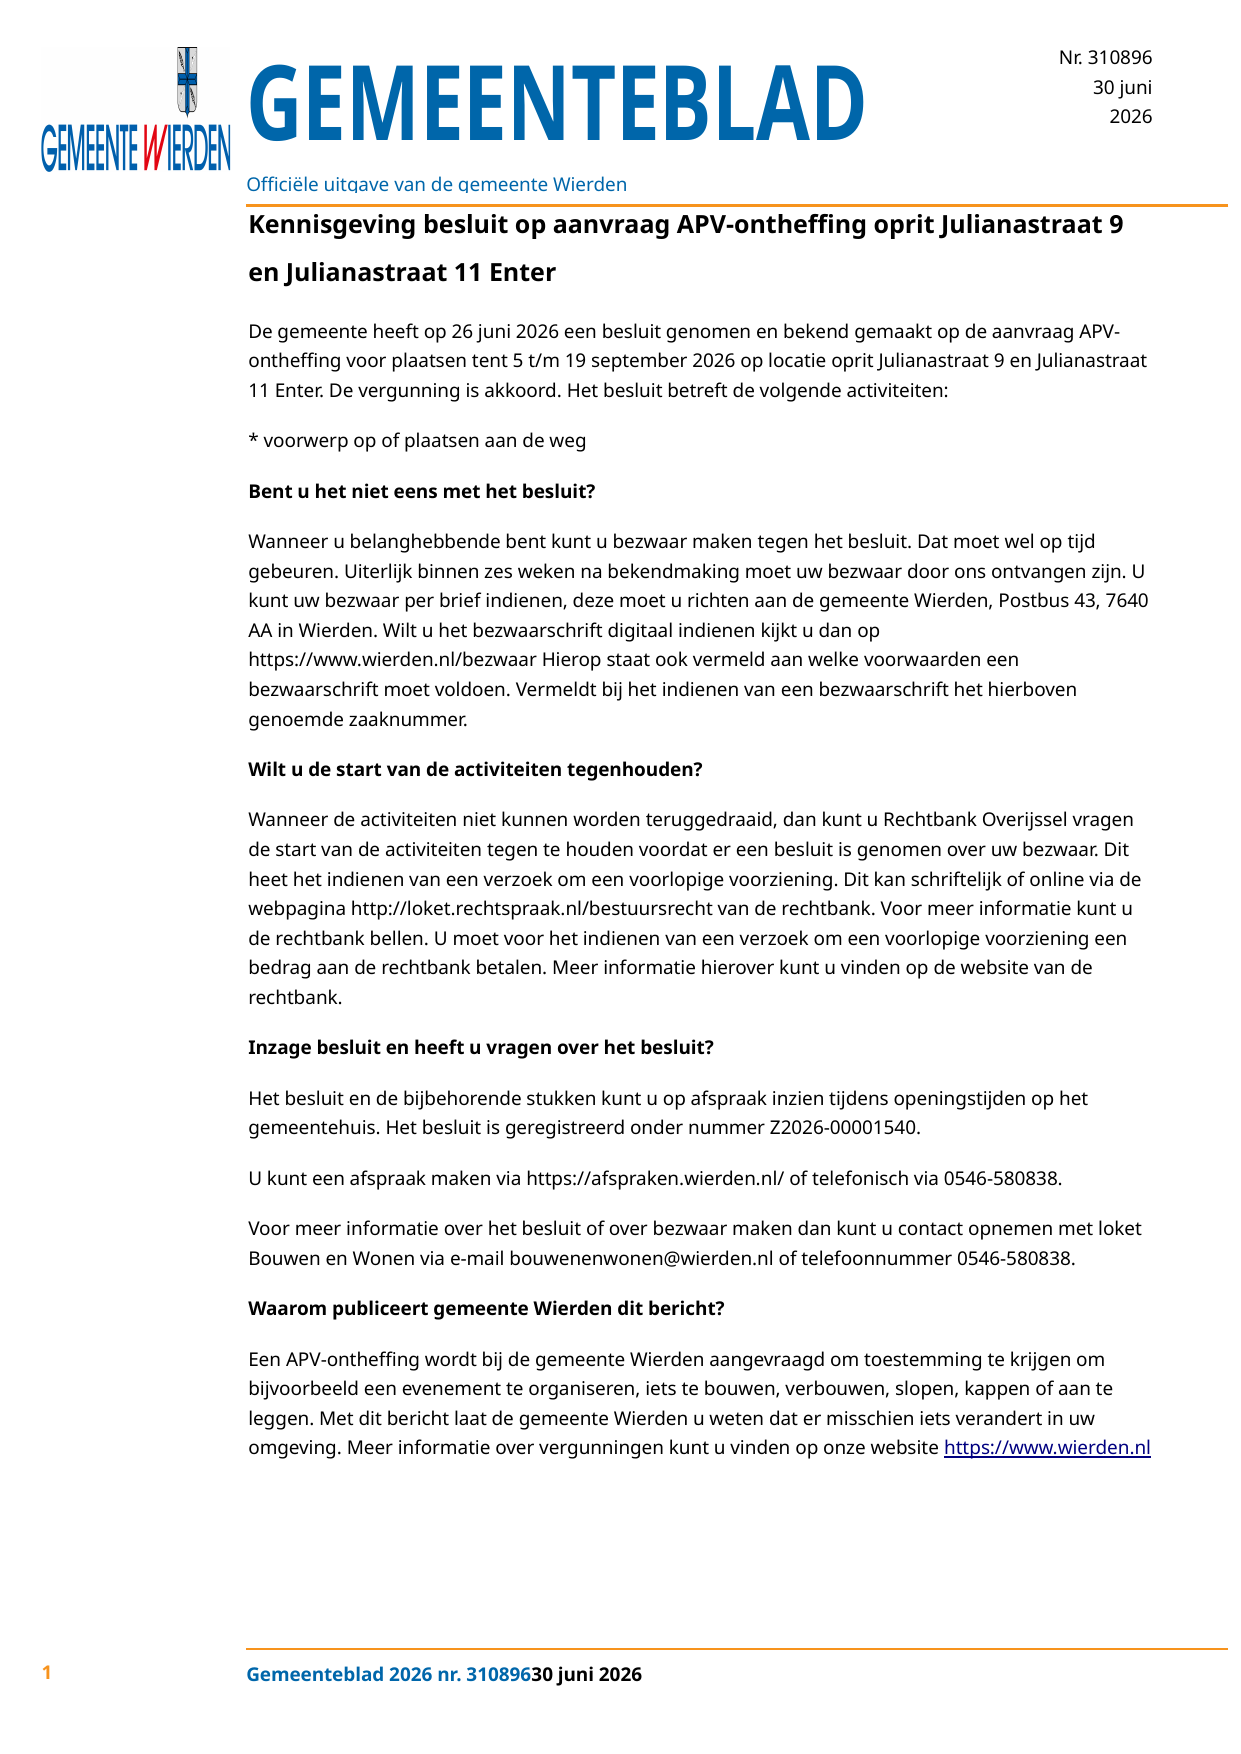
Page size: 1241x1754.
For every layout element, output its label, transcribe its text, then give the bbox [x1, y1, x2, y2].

text Wanneer u belanghebbende bent kunt u bezwaar maken tegen het besluit. Dat moet wel op tijd gebeuren. Uiterlijk binnen zes weken na bekendmaking moet uw bezwaar door ons ontvangen zijn. U kunt uw bezwaar per brief indienen, deze moet u richten aan de gemeente Wierden, Postbus 43, 7640 AA in Wierden. Wilt u het bezwaarschrift digitaal indienen kijkt u dan op https://www.wierden.nl/bezwaar Hierop staat ook vermeld aan welke voorwaarden een bezwaarschrift moet voldoen. Vermeldt bij het indienen van een bezwaarschrift het hierboven genoemde zaaknummer. [248, 528, 1152, 732]
text Bent u het niet eens met het besluit? [248, 478, 1152, 504]
text Een APV-ontheffing wordt bij de gemeente Wierden aangevraagd om toestemming te krijgen om bijvoorbeeld een evenement te organiseren, iets te bouwen, verbouwen, slopen, kappen of aan te leggen. Met dit bericht laat de gemeente Wierden u weten dat er misschien iets verandert in uw omgeving. Meer informatie over vergunningen kunt u vinden op onze website https://www.wierden.nl [248, 1346, 1152, 1460]
text * voorwerp op of plaatsen aan de weg [248, 427, 1152, 453]
text Het besluit en de bijbehorende stukken kunt u op afspraak inzien tijdens openingstijden op het gemeentehuis. Het besluit is geregistreerd onder nummer Z2026-00001540. [248, 1085, 1152, 1140]
text Waarom publiceert gemeente Wierden dit bericht? [248, 1295, 1152, 1321]
text Wilt u de start van de activiteiten tegenhouden? [248, 756, 1152, 782]
text Voor meer informatie over het besluit of over bezwaar maken dan kunt u contact opnemen met loket Bouwen en Wonen via e-mail bouwenenwonen@wierden.nl of telefoonnummer 0546-580838. [248, 1215, 1152, 1271]
text Wanneer de activiteiten niet kunnen worden teruggedraaid, dan kunt u Rechtbank Overijssel vragen de start van de activiteiten tegen te houden voordat er een besluit is genomen over uw bezwaar. Dit heet het indienen van een verzoek om een voorlopige voorziening. Dit kan schriftelijk of online via de webpagina http://loket.rechtspraak.nl/bestuursrecht van de rechtbank. Voor meer informatie kunt u de rechtbank bellen. U moet voor het indienen van een verzoek om een voorlopige voorziening een bedrag aan de rechtbank betalen. Meer informatie hierover kunt u vinden op de website van de rechtbank. [248, 807, 1152, 1010]
picture [41, 47, 231, 172]
text U kunt een afspraak maken via https://afspraken.wierden.nl/ of telefonisch via 0546-580838. [248, 1165, 1152, 1191]
text De gemeente heeft op 26 juni 2026 een besluit genomen en bekend gemaakt op de aanvraag APV-ontheffing voor plaatsen tent 5 t/m 19 september 2026 op locatie oprit Julianastraat 9 en Julianastraat 11 Enter. De vergunning is akkoord. Het besluit betreft de volgende activiteiten: [248, 318, 1152, 403]
text Inzage besluit en heeft u vragen over het besluit? [248, 1034, 1152, 1060]
text Kennisgeving besluit op aanvraag APV-ontheffing oprit Julianastraat 9 en Julianastraat 11 Enter [248, 207, 1152, 288]
